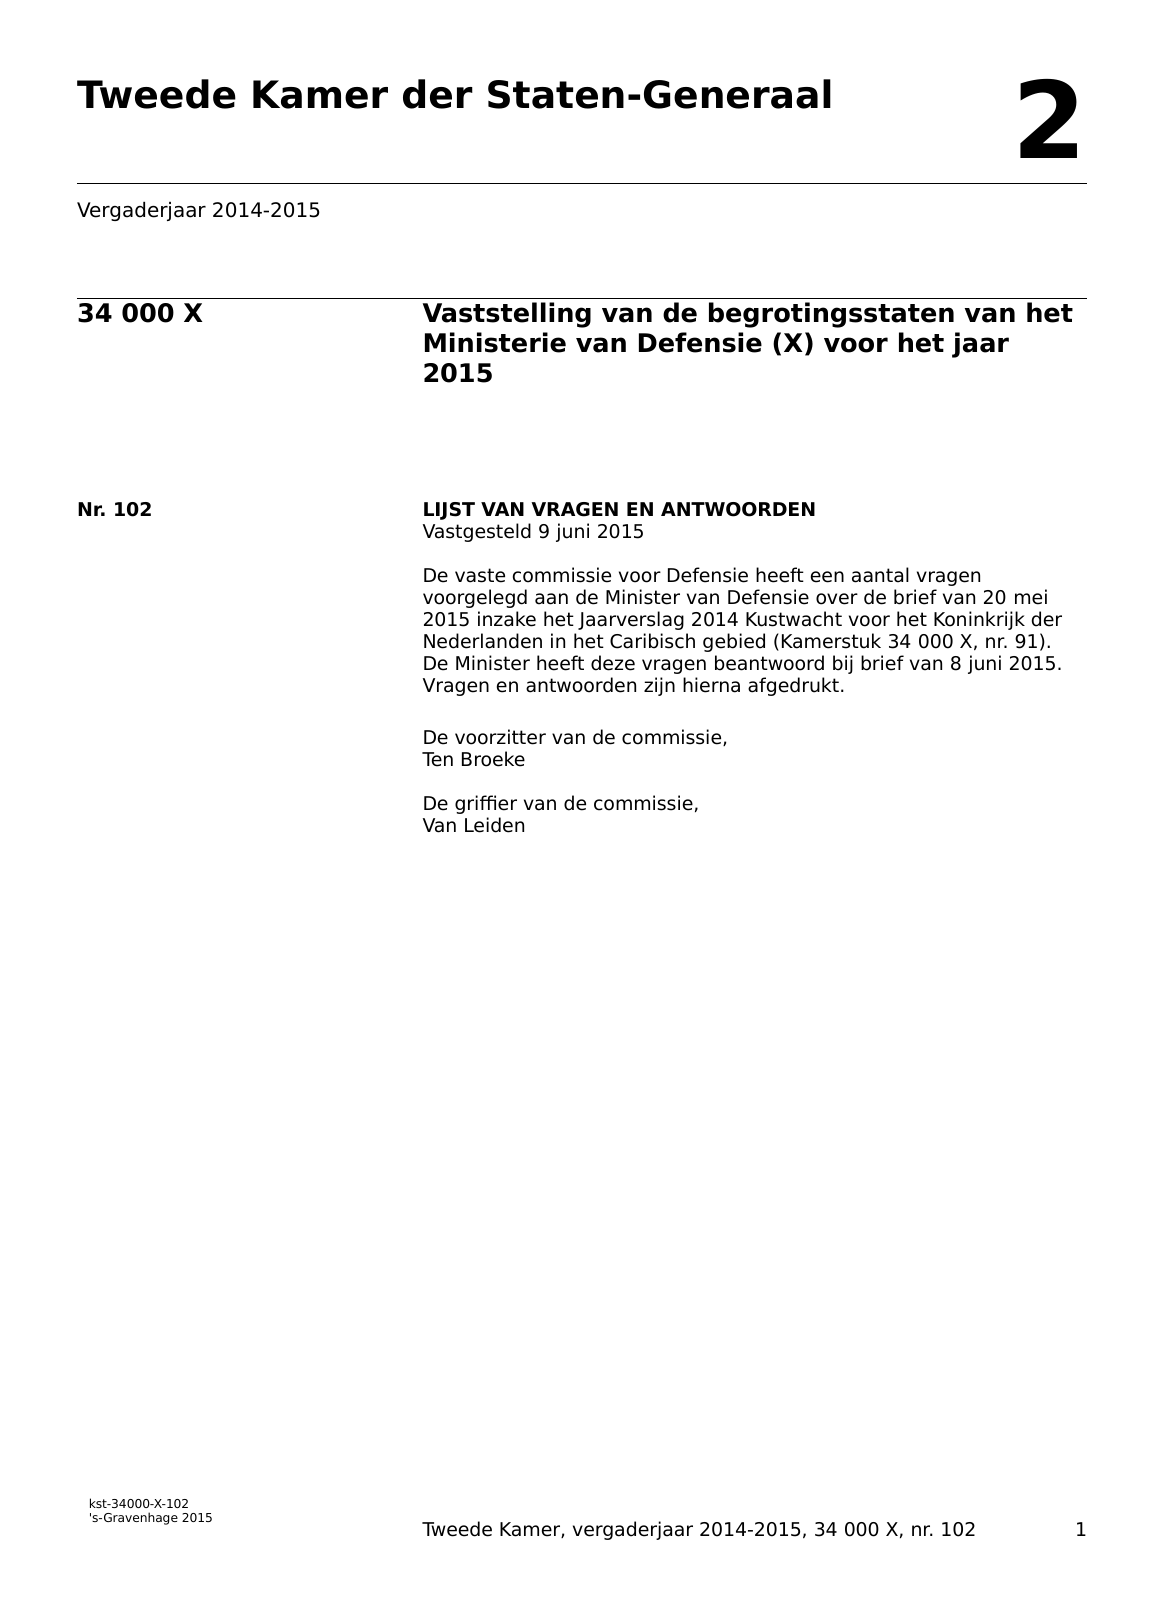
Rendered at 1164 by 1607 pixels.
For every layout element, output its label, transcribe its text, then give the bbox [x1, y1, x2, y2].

text 's-Gravenhage 2015 [88, 1511, 323, 1525]
subtitle 34 000 X Vaststelling van de begrotingsstaten van het Ministerie van Defensie (X) voor het jaar 2015 [77, 299, 1087, 388]
table_header 2 [886, 59, 1087, 183]
subtitle Nr. 102 LIJST VAN VRAGEN EN ANTWOORDEN [77, 499, 1087, 521]
text De voorzitter van de commissie, Ten Broeke [422, 727, 1087, 771]
text Vastgesteld 9 juni 2015 [422, 521, 1087, 543]
text De Minister heeft deze vragen beantwoord bij brief van 8 juni 2015. Vragen en antwoorden zijn hierna afgedrukt. [422, 653, 1087, 697]
table_header Tweede Kamer der Staten-Generaal [77, 59, 886, 183]
table_cell Vergaderjaar 2014-2015 [77, 184, 1087, 298]
text kst-34000-X-102 [88, 1497, 323, 1511]
text De griffier van de commissie, Van Leiden [422, 793, 1087, 837]
text De vaste commissie voor Defensie heeft een aantal vragen voorgelegd aan de Minister van Defensie over de brief van 20 mei 2015 inzake het Jaarverslag 2014 Kustwacht voor het Koninkrijk der Nederlanden in het Caribisch gebied (Kamerstuk 34 000 X, nr. 91). [422, 565, 1087, 653]
